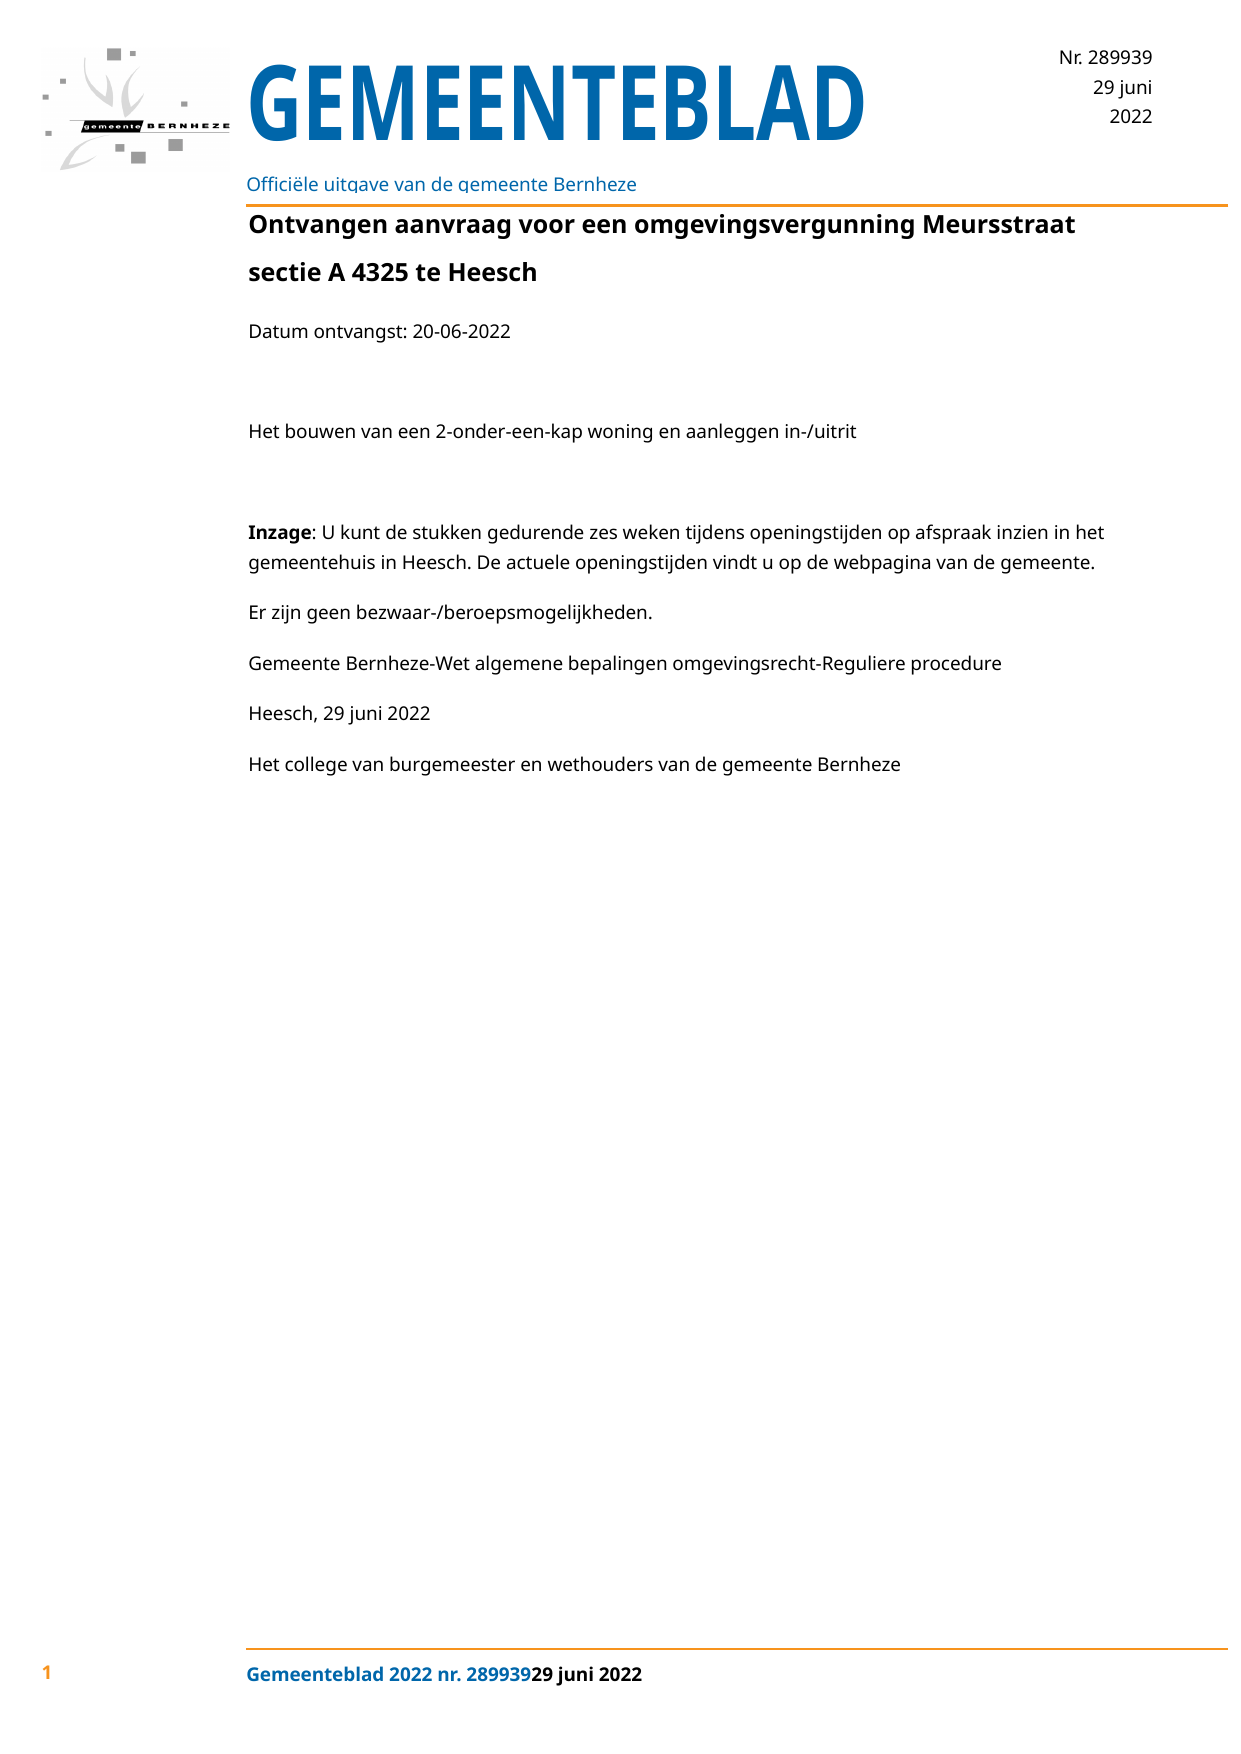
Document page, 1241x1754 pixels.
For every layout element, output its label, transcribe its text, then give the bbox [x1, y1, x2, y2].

text Ontvangen aanvraag voor een omgevingsvergunning Meursstraat sectie A 4325 te Heesch [248, 207, 1152, 288]
text Inzage: U kunt de stukken gedurende zes weken tijdens openingstijden op afspraak inzien in het gemeentehuis in Heesch. De actuele openingstijden vindt u op de webpagina van de gemeente. [248, 519, 1152, 575]
picture [41, 47, 231, 172]
text Datum ontvangst: 20-06-2022 [248, 318, 1152, 344]
text Het college van burgemeester en wethouders van de gemeente Bernheze [248, 751, 1152, 777]
text Het bouwen van een 2-onder-een-kap woning en aanleggen in-/uitrit [248, 419, 1152, 444]
text Er zijn geen bezwaar-/beroepsmogelijkheden. [248, 599, 1152, 625]
text Gemeente Bernheze-Wet algemene bepalingen omgevingsrecht-Reguliere procedure [248, 650, 1152, 676]
text Heesch, 29 juni 2022 [248, 700, 1152, 726]
